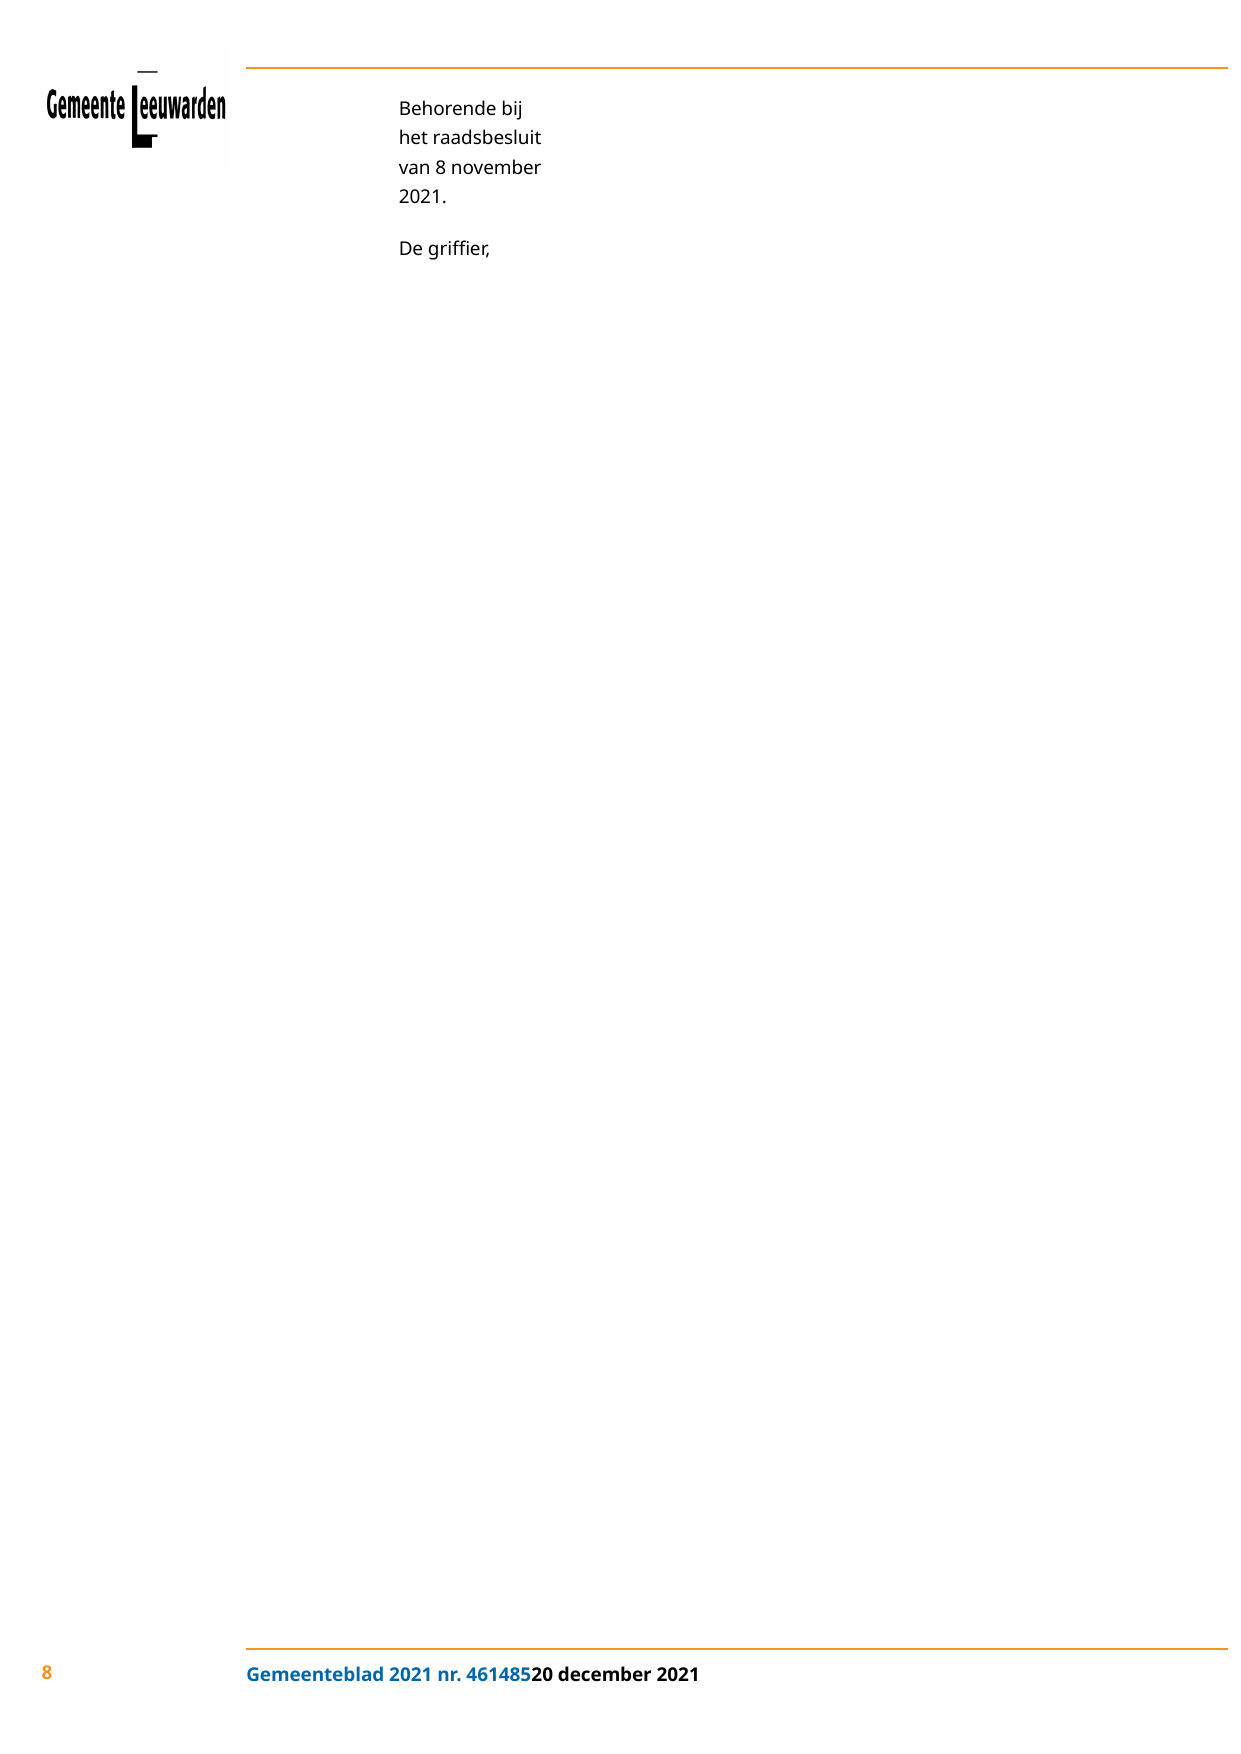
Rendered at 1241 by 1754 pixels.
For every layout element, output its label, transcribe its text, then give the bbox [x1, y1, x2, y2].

table_cell De griffier, [399, 235, 549, 261]
table_cell [700, 235, 850, 261]
table_cell [399, 209, 549, 235]
table_cell [850, 95, 1001, 209]
table_cell [1001, 209, 1152, 235]
table_cell [549, 209, 700, 235]
table_cell Behorende bij het raadsbesluit van 8 november 2021. [399, 95, 549, 209]
table_cell [549, 235, 700, 261]
table_cell [549, 95, 700, 209]
table_cell [700, 209, 850, 235]
table_cell [248, 95, 398, 209]
table_cell [700, 95, 850, 209]
table_cell [850, 235, 1001, 261]
table_cell [1001, 235, 1152, 261]
table_cell [850, 209, 1001, 235]
table_cell [248, 209, 398, 235]
picture [41, 47, 231, 172]
table_cell [1001, 95, 1152, 209]
table_cell [248, 235, 398, 261]
